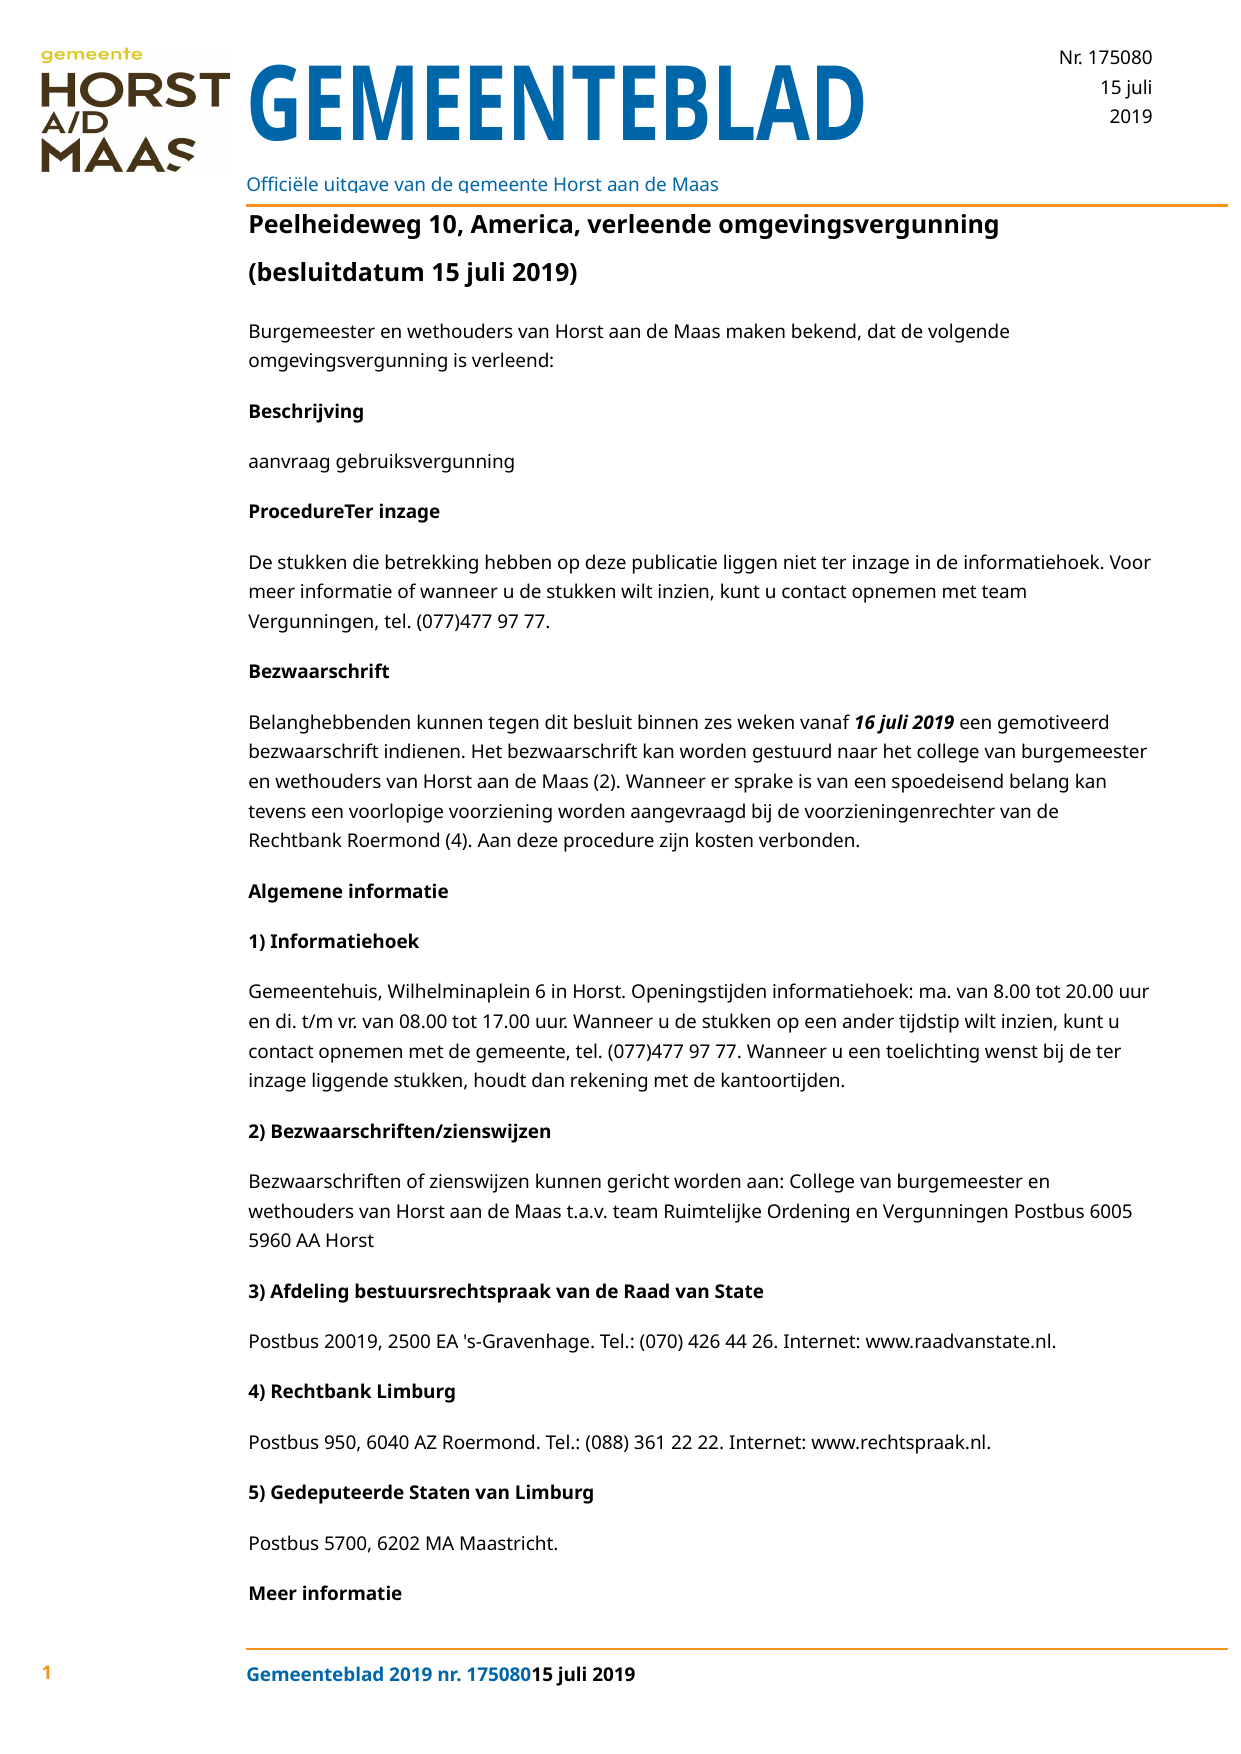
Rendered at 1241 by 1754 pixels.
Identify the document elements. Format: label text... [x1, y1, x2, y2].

text 4) Rechtbank Limburg [248, 1379, 1152, 1404]
text 5) Gedeputeerde Staten van Limburg [248, 1479, 1152, 1505]
text Beschrijving [248, 398, 1152, 424]
text Bezwaarschrift [248, 659, 1152, 684]
text 2) Bezwaarschriften/zienswijzen [248, 1118, 1152, 1144]
text Postbus 20019, 2500 EA 's-Gravenhage. Tel.: (070) 426 44 26. Internet: www.raadvanstate.nl. [248, 1328, 1152, 1354]
text Belanghebbenden kunnen tegen dit besluit binnen zes weken vanaf 16 juli 2019 een gemotiveerd bezwaarschrift indienen. Het bezwaarschrift kan worden gestuurd naar het college van burgemeester en wethouders van Horst aan de Maas (2). Wanneer er sprake is van een spoedeisend belang kan tevens een voorlopige voorziening worden aangevraagd bij de voorzieningenrechter van de Rechtbank Roermond (4). Aan deze procedure zijn kosten verbonden. [248, 709, 1152, 853]
text aanvraag gebruiksvergunning [248, 448, 1152, 474]
picture [41, 47, 231, 172]
text Gemeentehuis, Wilhelminaplein 6 in Horst. Openingstijden informatiehoek: ma. van 8.00 tot 20.00 uur en di. t/m vr. van 08.00 tot 17.00 uur. Wanneer u de stukken op een ander tijdstip wilt inzien, kunt u contact opnemen met de gemeente, tel. (077)477 97 77. Wanneer u een toelichting wenst bij de ter inzage liggende stukken, houdt dan rekening met de kantoortijden. [248, 979, 1152, 1093]
text 1) Informatiehoek [248, 928, 1152, 954]
text 3) Afdeling bestuursrechtspraak van de Raad van State [248, 1278, 1152, 1304]
text Algemene informatie [248, 878, 1152, 904]
text Peelheideweg 10, America, verleende omgevingsvergunning (besluitdatum 15 juli 2019) [248, 207, 1152, 288]
text Postbus 5700, 6202 MA Maastricht. [248, 1530, 1152, 1556]
text ProcedureTer inzage [248, 499, 1152, 524]
text De stukken die betrekking hebben op deze publicatie liggen niet ter inzage in de informatiehoek. Voor meer informatie of wanneer u de stukken wilt inzien, kunt u contact opnemen met team Vergunningen, tel. (077)477 97 77. [248, 549, 1152, 634]
text Bezwaarschriften of zienswijzen kunnen gericht worden aan: College van burgemeester en wethouders van Horst aan de Maas t.a.v. team Ruimtelijke Ordening en Vergunningen Postbus 6005 5960 AA Horst [248, 1168, 1152, 1253]
text Burgemeester en wethouders van Horst aan de Maas maken bekend, dat de volgende omgevingsvergunning is verleend: [248, 318, 1152, 373]
text Meer informatie [248, 1580, 1152, 1606]
text Postbus 950, 6040 AZ Roermond. Tel.: (088) 361 22 22. Internet: www.rechtspraak.nl. [248, 1429, 1152, 1455]
